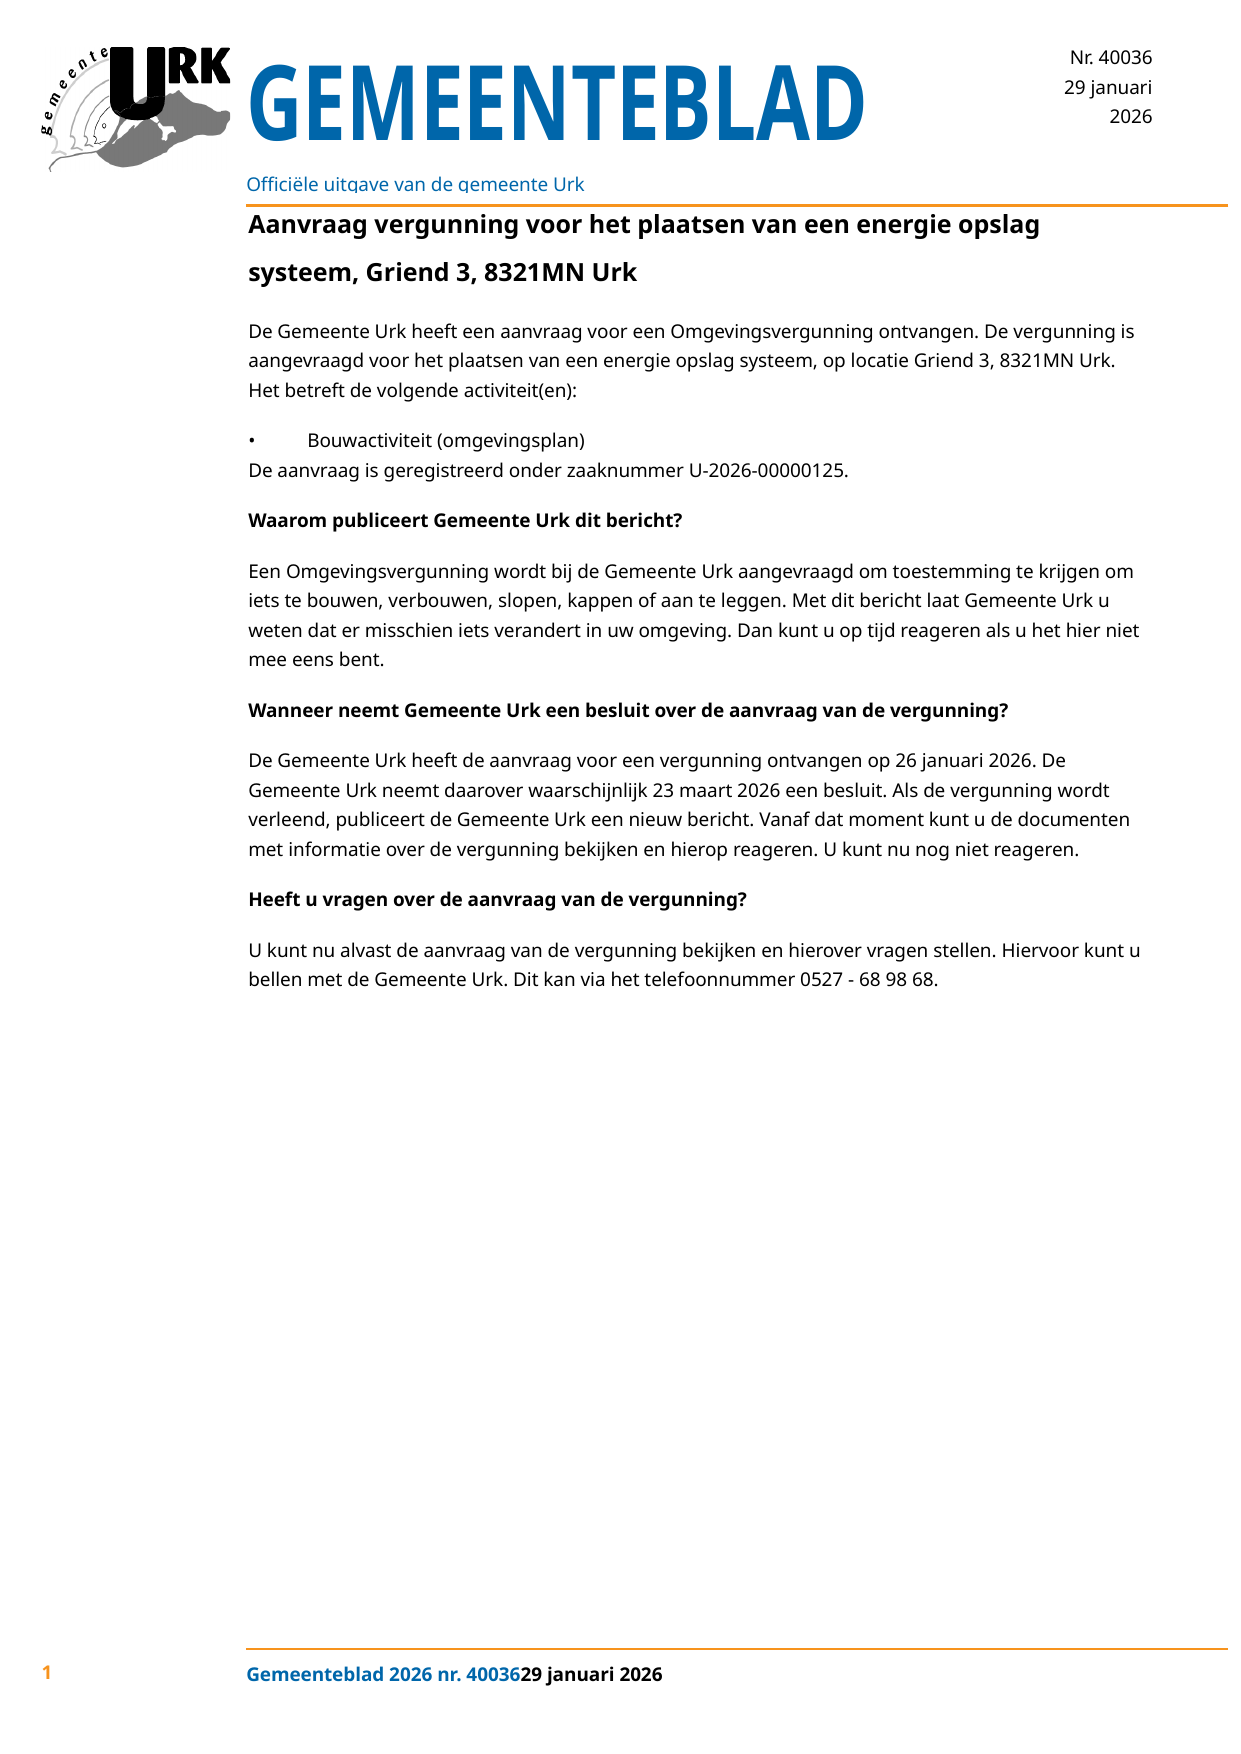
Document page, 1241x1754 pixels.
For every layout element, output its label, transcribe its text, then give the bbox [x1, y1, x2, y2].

picture [41, 47, 231, 172]
text Aanvraag vergunning voor het plaatsen van een energie opslag systeem, Griend 3, 8321MN Urk [248, 207, 1152, 288]
text Een Omgevingsvergunning wordt bij de Gemeente Urk aangevraagd om toestemming te krijgen om iets te bouwen, verbouwen, slopen, kappen of aan te leggen. Met dit bericht laat Gemeente Urk u weten dat er misschien iets verandert in uw omgeving. Dan kunt u op tijd reageren als u het hier niet mee eens bent. [248, 558, 1152, 672]
text Wanneer neemt Gemeente Urk een besluit over de aanvraag van de vergunning? [248, 697, 1152, 723]
text De Gemeente Urk heeft de aanvraag voor een vergunning ontvangen op 26 januari 2026. De Gemeente Urk neemt daarover waarschijnlijk 23 maart 2026 een besluit. Als de vergunning wordt verleend, publiceert de Gemeente Urk een nieuw bericht. Vanaf dat moment kunt u de documenten met informatie over de vergunning bekijken en hierop reageren. U kunt nu nog niet reageren. [248, 747, 1152, 862]
text De aanvraag is geregistreerd onder zaaknummer U-2026-00000125. [248, 457, 1152, 483]
text U kunt nu alvast de aanvraag van de vergunning bekijken en hierover vragen stellen. Hiervoor kunt u bellen met de Gemeente Urk. Dit kan via het telefoonnummer 0527 - 68 98 68. [248, 937, 1152, 992]
text Waarom publiceert Gemeente Urk dit bericht? [248, 507, 1152, 533]
text De Gemeente Urk heeft een aanvraag voor een Omgevingsvergunning ontvangen. De vergunning is aangevraagd voor het plaatsen van een energie opslag systeem, op locatie Griend 3, 8321MN Urk. Het betreft de volgende activiteit(en): [248, 318, 1152, 403]
text Heeft u vragen over de aanvraag van de vergunning? [248, 887, 1152, 912]
list Bouwactiviteit (omgevingsplan) [248, 427, 1152, 453]
